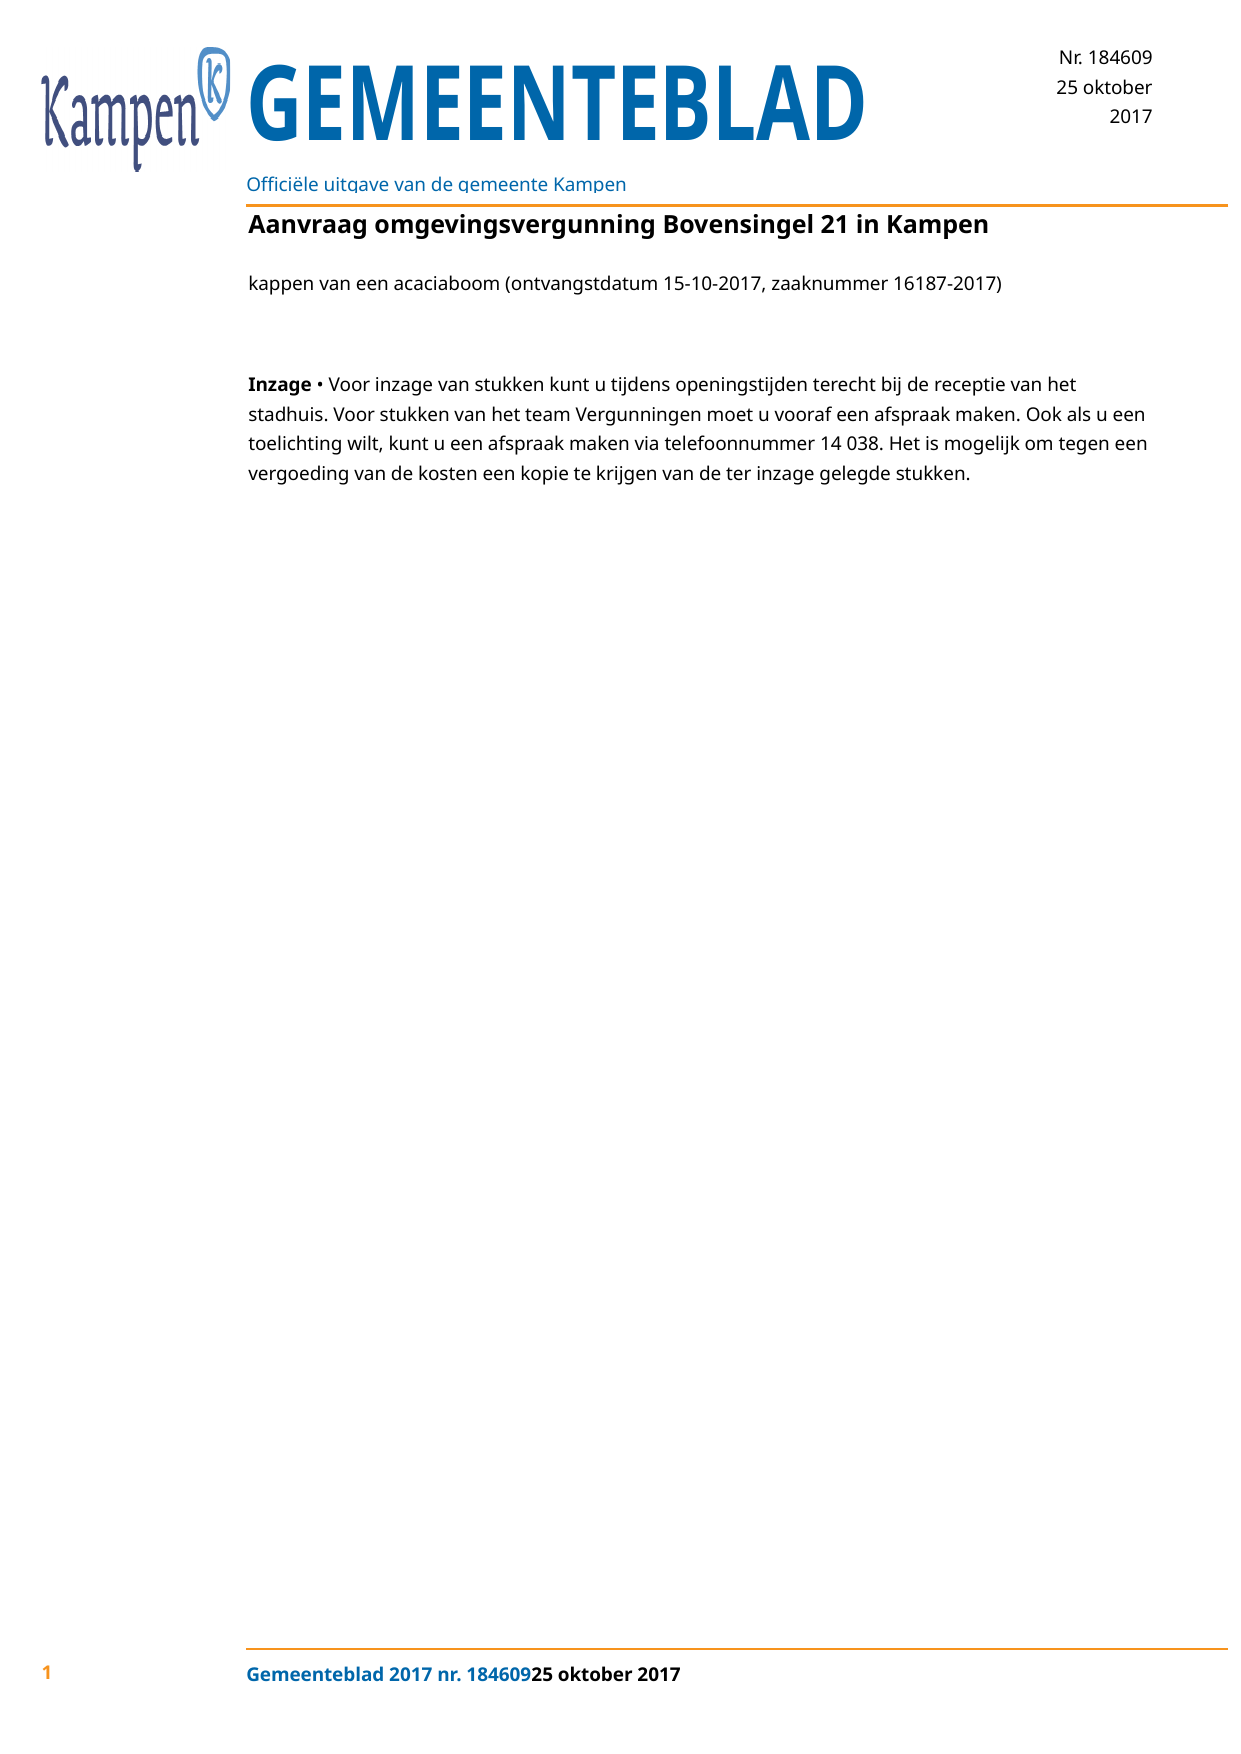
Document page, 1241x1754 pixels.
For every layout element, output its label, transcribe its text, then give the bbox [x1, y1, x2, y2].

text Inzage • Voor inzage van stukken kunt u tijdens openingstijden terecht bij de receptie van het stadhuis. Voor stukken van het team Vergunningen moet u vooraf een afspraak maken. Ook als u een toelichting wilt, kunt u een afspraak maken via telefoonnummer 14 038. Het is mogelijk om tegen een vergoeding van de kosten een kopie te krijgen van de ter inzage gelegde stukken. [248, 371, 1152, 486]
text kappen van een acaciaboom (ontvangstdatum 15-10-2017, zaaknummer 16187-2017) [248, 270, 1152, 296]
picture [41, 47, 231, 172]
text Aanvraag omgevingsvergunning Bovensingel 21 in Kampen [248, 207, 1152, 241]
